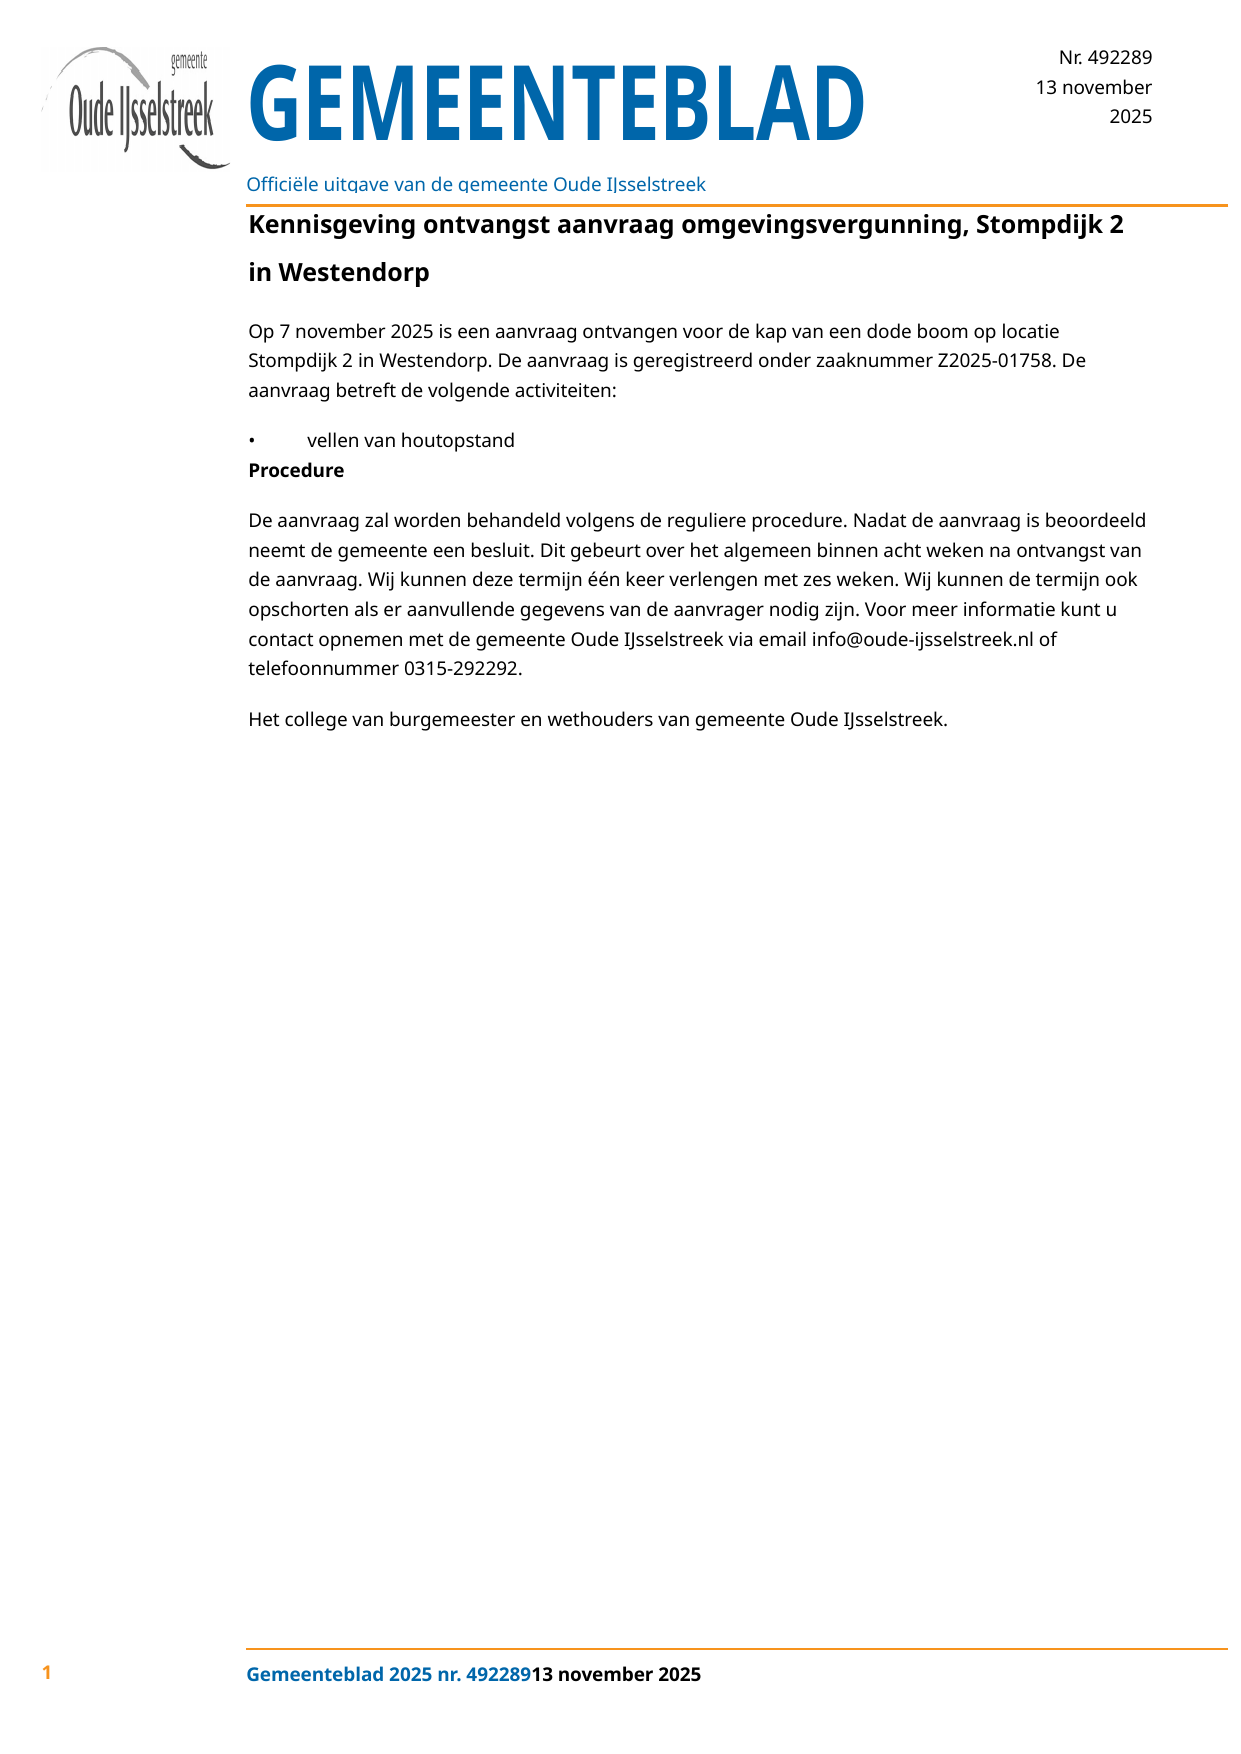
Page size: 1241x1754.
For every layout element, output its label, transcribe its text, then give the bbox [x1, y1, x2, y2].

text Op 7 november 2025 is een aanvraag ontvangen voor de kap van een dode boom op locatie Stompdijk 2 in Westendorp. De aanvraag is geregistreerd onder zaaknummer Z2025-01758. De aanvraag betreft de volgende activiteiten: [248, 318, 1152, 403]
text De aanvraag zal worden behandeld volgens de reguliere procedure. Nadat de aanvraag is beoordeeld neemt de gemeente een besluit. Dit gebeurt over het algemeen binnen acht weken na ontvangst van de aanvraag. Wij kunnen deze termijn één keer verlengen met zes weken. Wij kunnen de termijn ook opschorten als er aanvullende gegevens van de aanvrager nodig zijn. Voor meer informatie kunt u contact opnemen met de gemeente Oude IJsselstreek via email info@oude-ijsselstreek.nl of telefoonnummer 0315-292292. [248, 507, 1152, 681]
list vellen van houtopstand [248, 427, 1152, 453]
text Kennisgeving ontvangst aanvraag omgevingsvergunning, Stompdijk 2 in Westendorp [248, 207, 1152, 288]
text Procedure [248, 457, 1152, 483]
text Het college van burgemeester en wethouders van gemeente Oude IJsselstreek. [248, 706, 1152, 732]
picture [41, 47, 231, 172]
